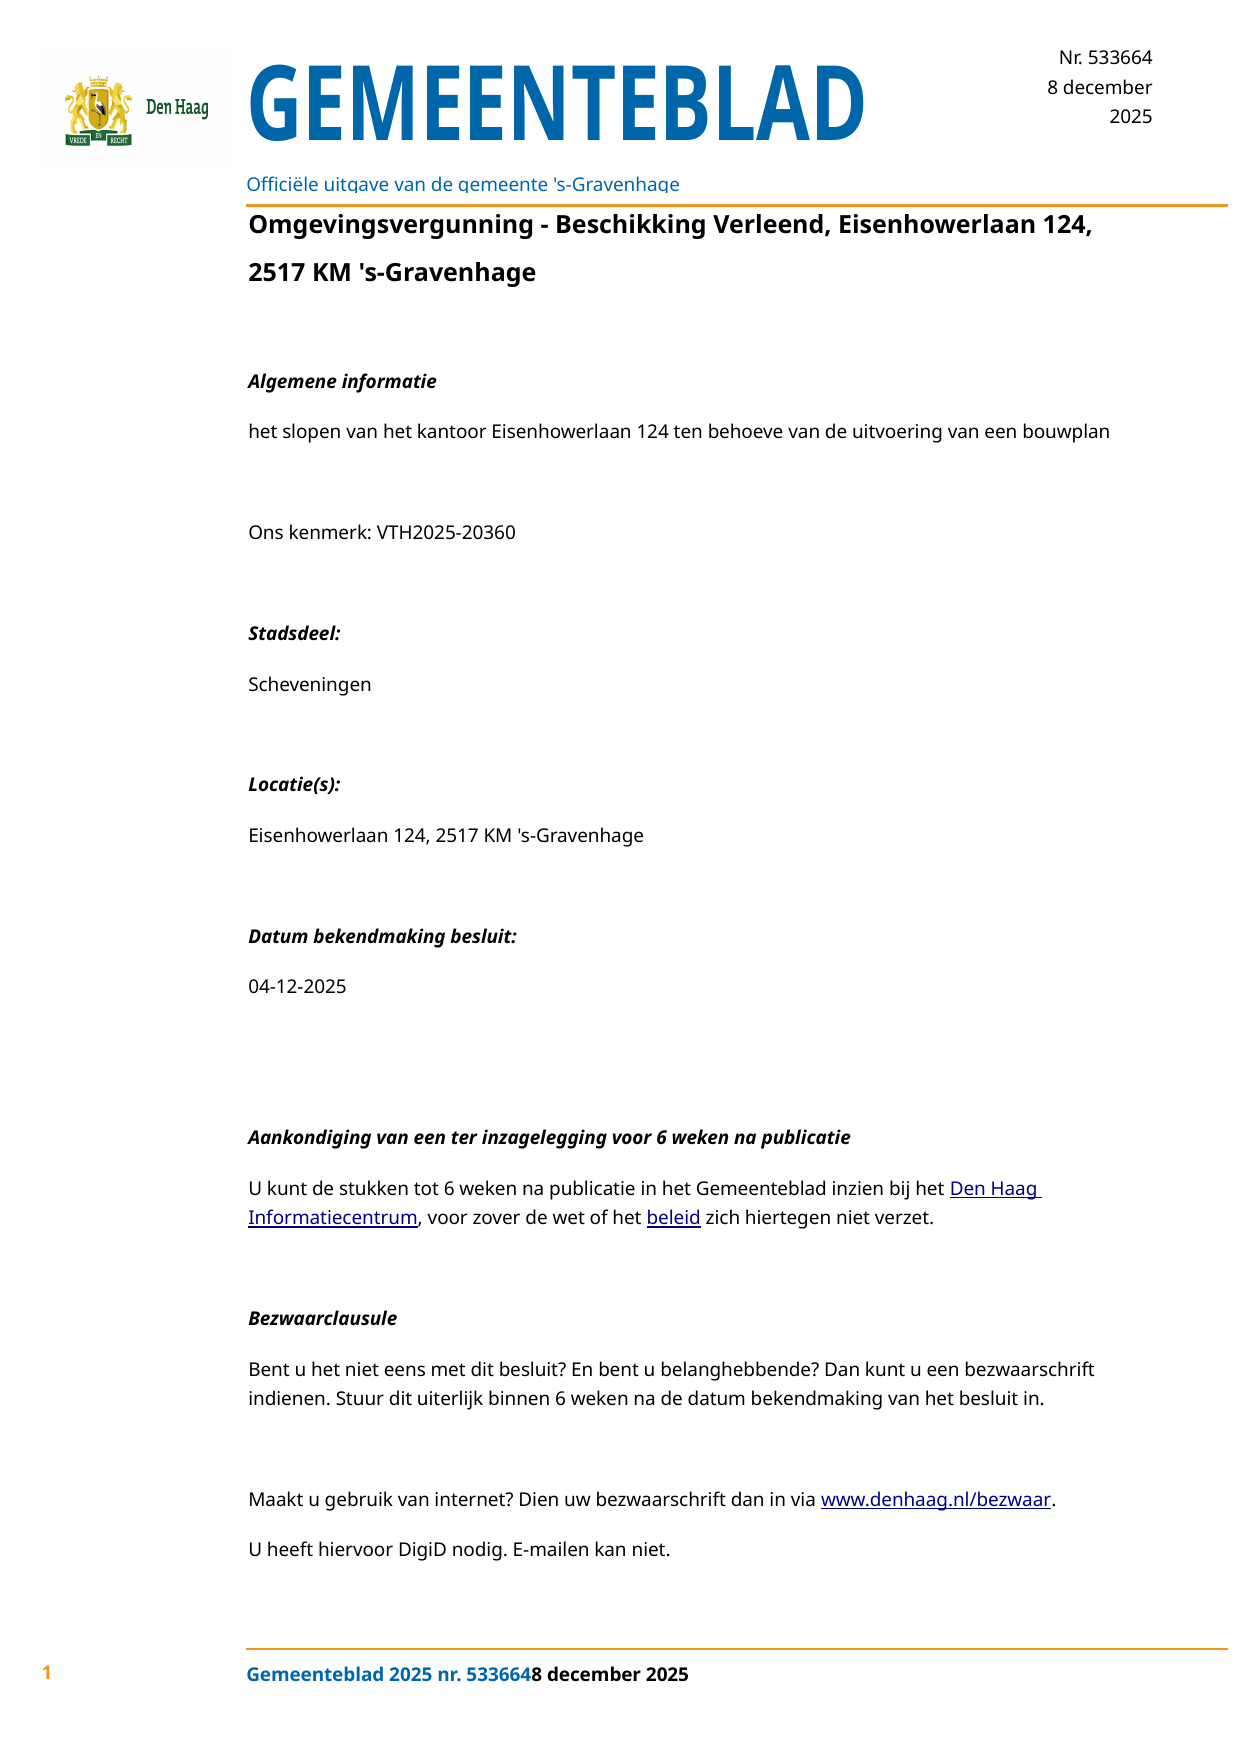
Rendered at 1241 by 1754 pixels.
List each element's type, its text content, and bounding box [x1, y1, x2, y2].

text Algemene informatie [248, 368, 1152, 394]
text het slopen van het kantoor Eisenhowerlaan 124 ten behoeve van de uitvoering van een bouwplan [248, 419, 1152, 444]
text U kunt de stukken tot 6 weken na publicatie in het Gemeenteblad inzien bij het Den Haag Informatiecentrum, voor zover de wet of het beleid zich hiertegen niet verzet. [248, 1175, 1152, 1230]
text Maakt u gebruik van internet? Dien uw bezwaarschrift dan in via www.denhaag.nl/bezwaar. [248, 1486, 1152, 1512]
text Scheveningen [248, 671, 1152, 697]
picture [41, 47, 231, 172]
text Ons kenmerk: VTH2025-20360 [248, 519, 1152, 545]
text U heeft hiervoor DigiD nodig. E-mailen kan niet. [248, 1537, 1152, 1562]
text Locatie(s): [248, 772, 1152, 797]
text Bent u het niet eens met dit besluit? En bent u belanghebbende? Dan kunt u een bezwaarschrift indienen. Stuur dit uiterlijk binnen 6 weken na de datum bekendmaking van het besluit in. [248, 1356, 1152, 1411]
text Omgevingsvergunning - Beschikking Verleend, Eisenhowerlaan 124, 2517 KM 's-Gravenhage [248, 207, 1152, 288]
text Datum bekendmaking besluit: [248, 923, 1152, 949]
text Eisenhowerlaan 124, 2517 KM 's-Gravenhage [248, 822, 1152, 848]
text Aankondiging van een ter inzagelegging voor 6 weken na publicatie [248, 1124, 1152, 1150]
text Stadsdeel: [248, 620, 1152, 646]
text 04-12-2025 [248, 973, 1152, 999]
text Bezwaarclausule [248, 1305, 1152, 1331]
